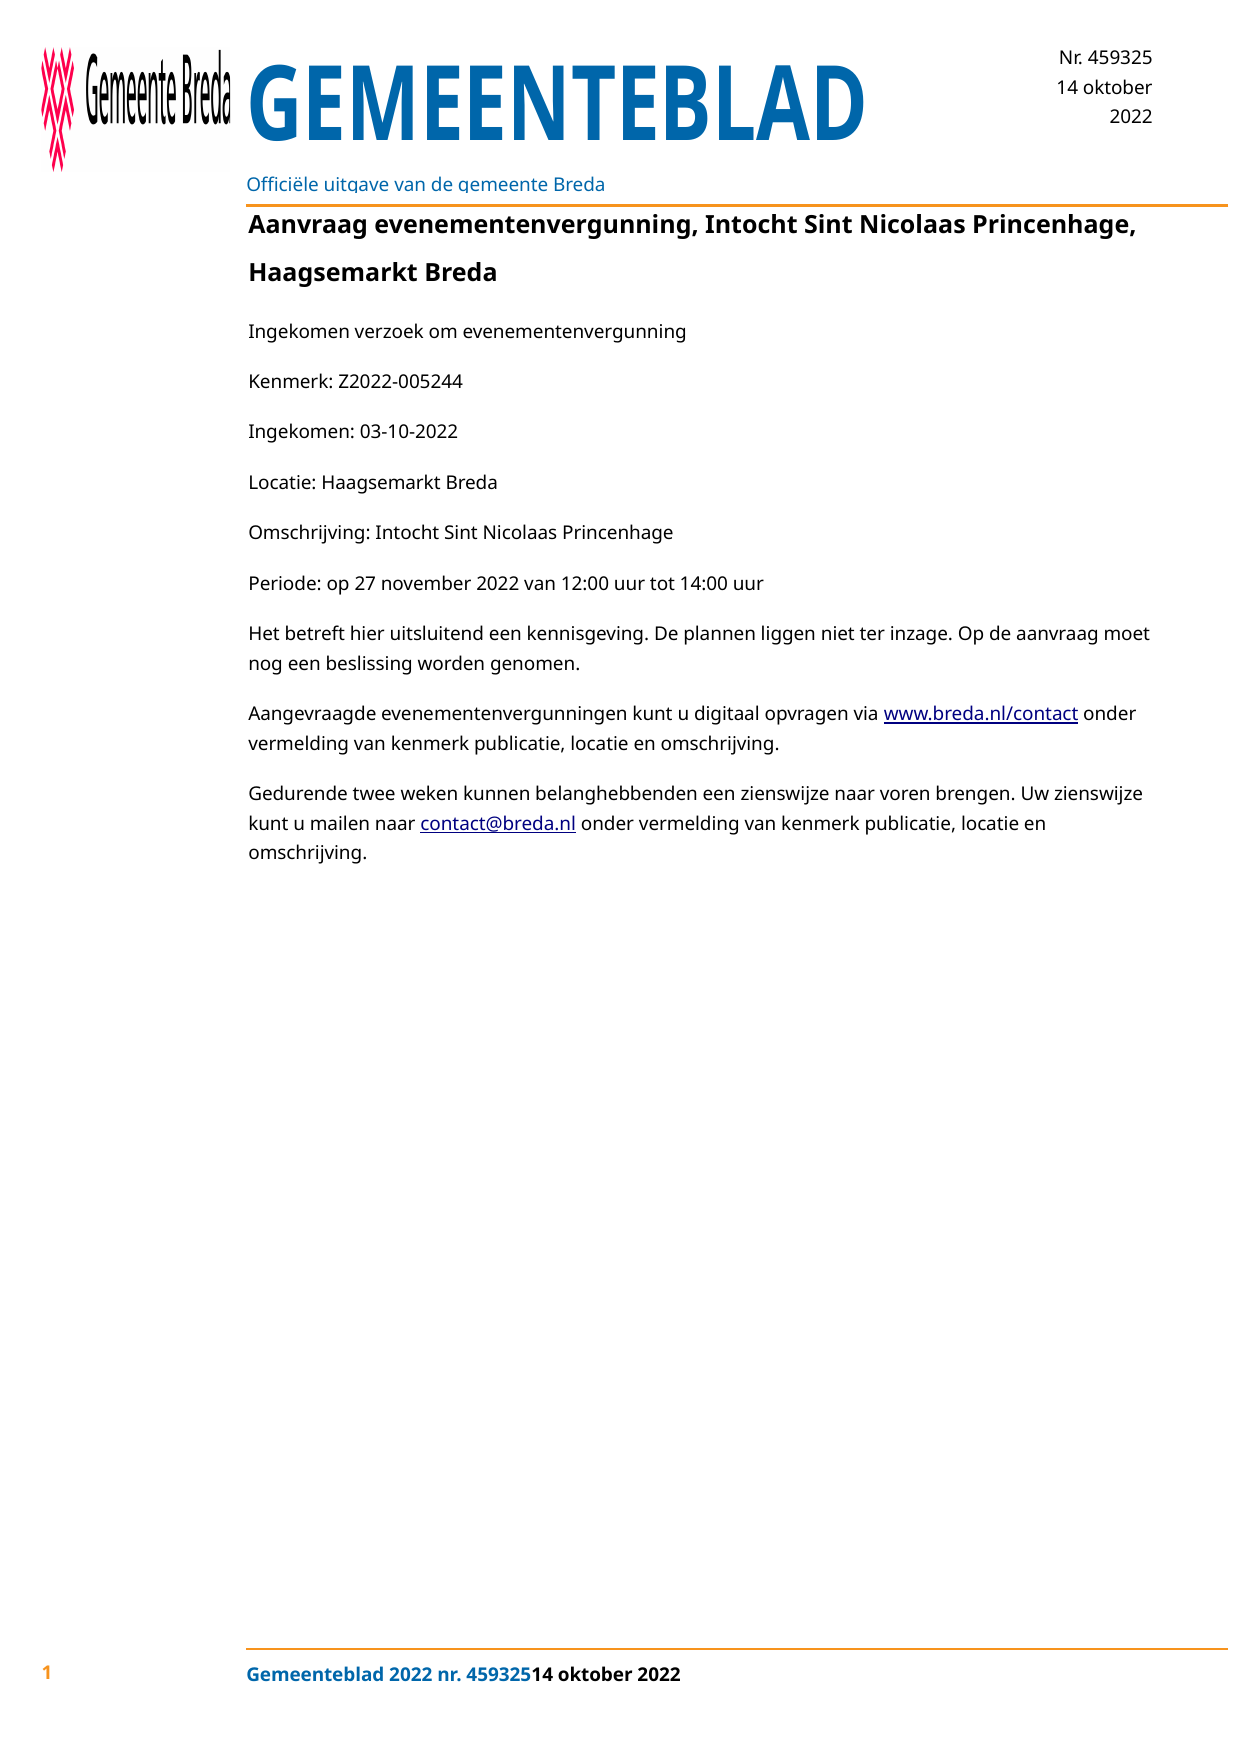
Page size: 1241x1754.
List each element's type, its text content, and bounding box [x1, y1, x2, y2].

text Kenmerk: Z2022-005244 [248, 368, 1152, 394]
text Aanvraag evenementenvergunning, Intocht Sint Nicolaas Princenhage, Haagsemarkt Breda [248, 207, 1152, 288]
picture [41, 47, 231, 172]
text Ingekomen: 03-10-2022 [248, 419, 1152, 444]
text Periode: op 27 november 2022 van 12:00 uur tot 14:00 uur [248, 570, 1152, 596]
text Omschrijving: Intocht Sint Nicolaas Princenhage [248, 519, 1152, 545]
text Het betreft hier uitsluitend een kennisgeving. De plannen liggen niet ter inzage. Op de aanvraag moet nog een beslissing worden genomen. [248, 620, 1152, 676]
text Gedurende twee weken kunnen belanghebbenden een zienswijze naar voren brengen. Uw zienswijze kunt u mailen naar contact@breda.nl onder vermelding van kenmerk publicatie, locatie en omschrijving. [248, 780, 1152, 865]
text Ingekomen verzoek om evenementenvergunning [248, 318, 1152, 344]
text Locatie: Haagsemarkt Breda [248, 469, 1152, 495]
text Aangevraagde evenementenvergunningen kunt u digitaal opvragen via www.breda.nl/contact onder vermelding van kenmerk publicatie, locatie en omschrijving. [248, 700, 1152, 756]
